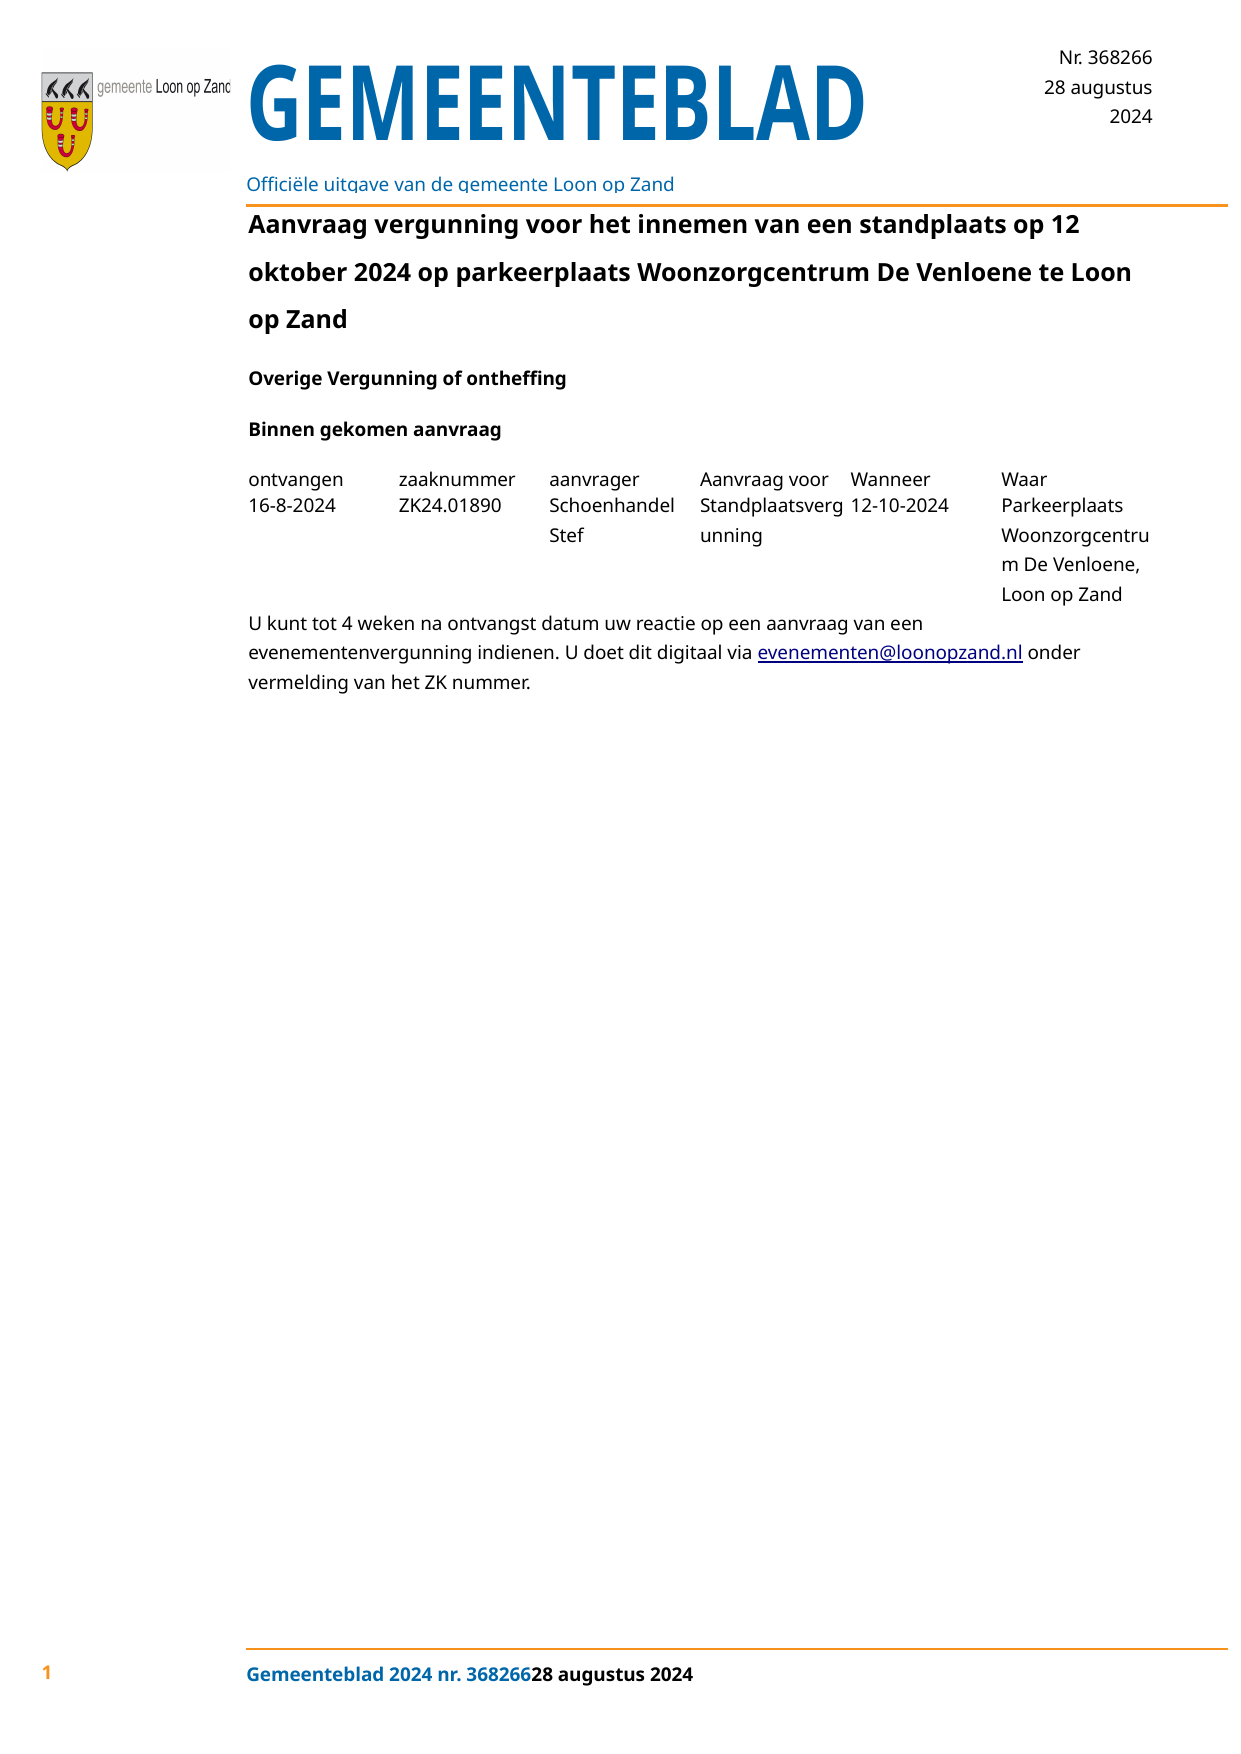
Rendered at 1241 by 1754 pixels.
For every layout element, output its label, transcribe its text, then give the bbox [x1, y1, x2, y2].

picture [41, 47, 231, 172]
text U kunt tot 4 weken na ontvangst datum uw reactie op een aanvraag van een evenementenvergunning indienen. U doet dit digitaal via evenementen@loonopzand.nl onder vermelding van het ZK nummer. [248, 610, 1152, 695]
text Overige Vergunning of ontheffing [248, 366, 1152, 391]
table_header ontvangen [248, 466, 398, 492]
table_cell 12-10-2024 [850, 492, 1001, 607]
table_cell ZK24.01890 [399, 492, 549, 607]
table_cell Schoenhandel Stef [549, 492, 700, 607]
table_cell 16-8-2024 [248, 492, 398, 607]
table_header aanvrager [549, 466, 700, 492]
table_cell Parkeerplaats Woonzorgcentrum De Venloene, Loon op Zand [1001, 492, 1152, 607]
table_header Waar [1001, 466, 1152, 492]
table_header zaaknummer [399, 466, 549, 492]
text Aanvraag vergunning voor het innemen van een standplaats op 12 oktober 2024 op parkeerplaats Woonzorgcentrum De Venloene te Loon op Zand [248, 207, 1152, 336]
table_cell Standplaatsvergunning [700, 492, 850, 607]
text Binnen gekomen aanvraag [248, 416, 1152, 442]
table_header Wanneer [850, 466, 1001, 492]
table_header Aanvraag voor [700, 466, 850, 492]
